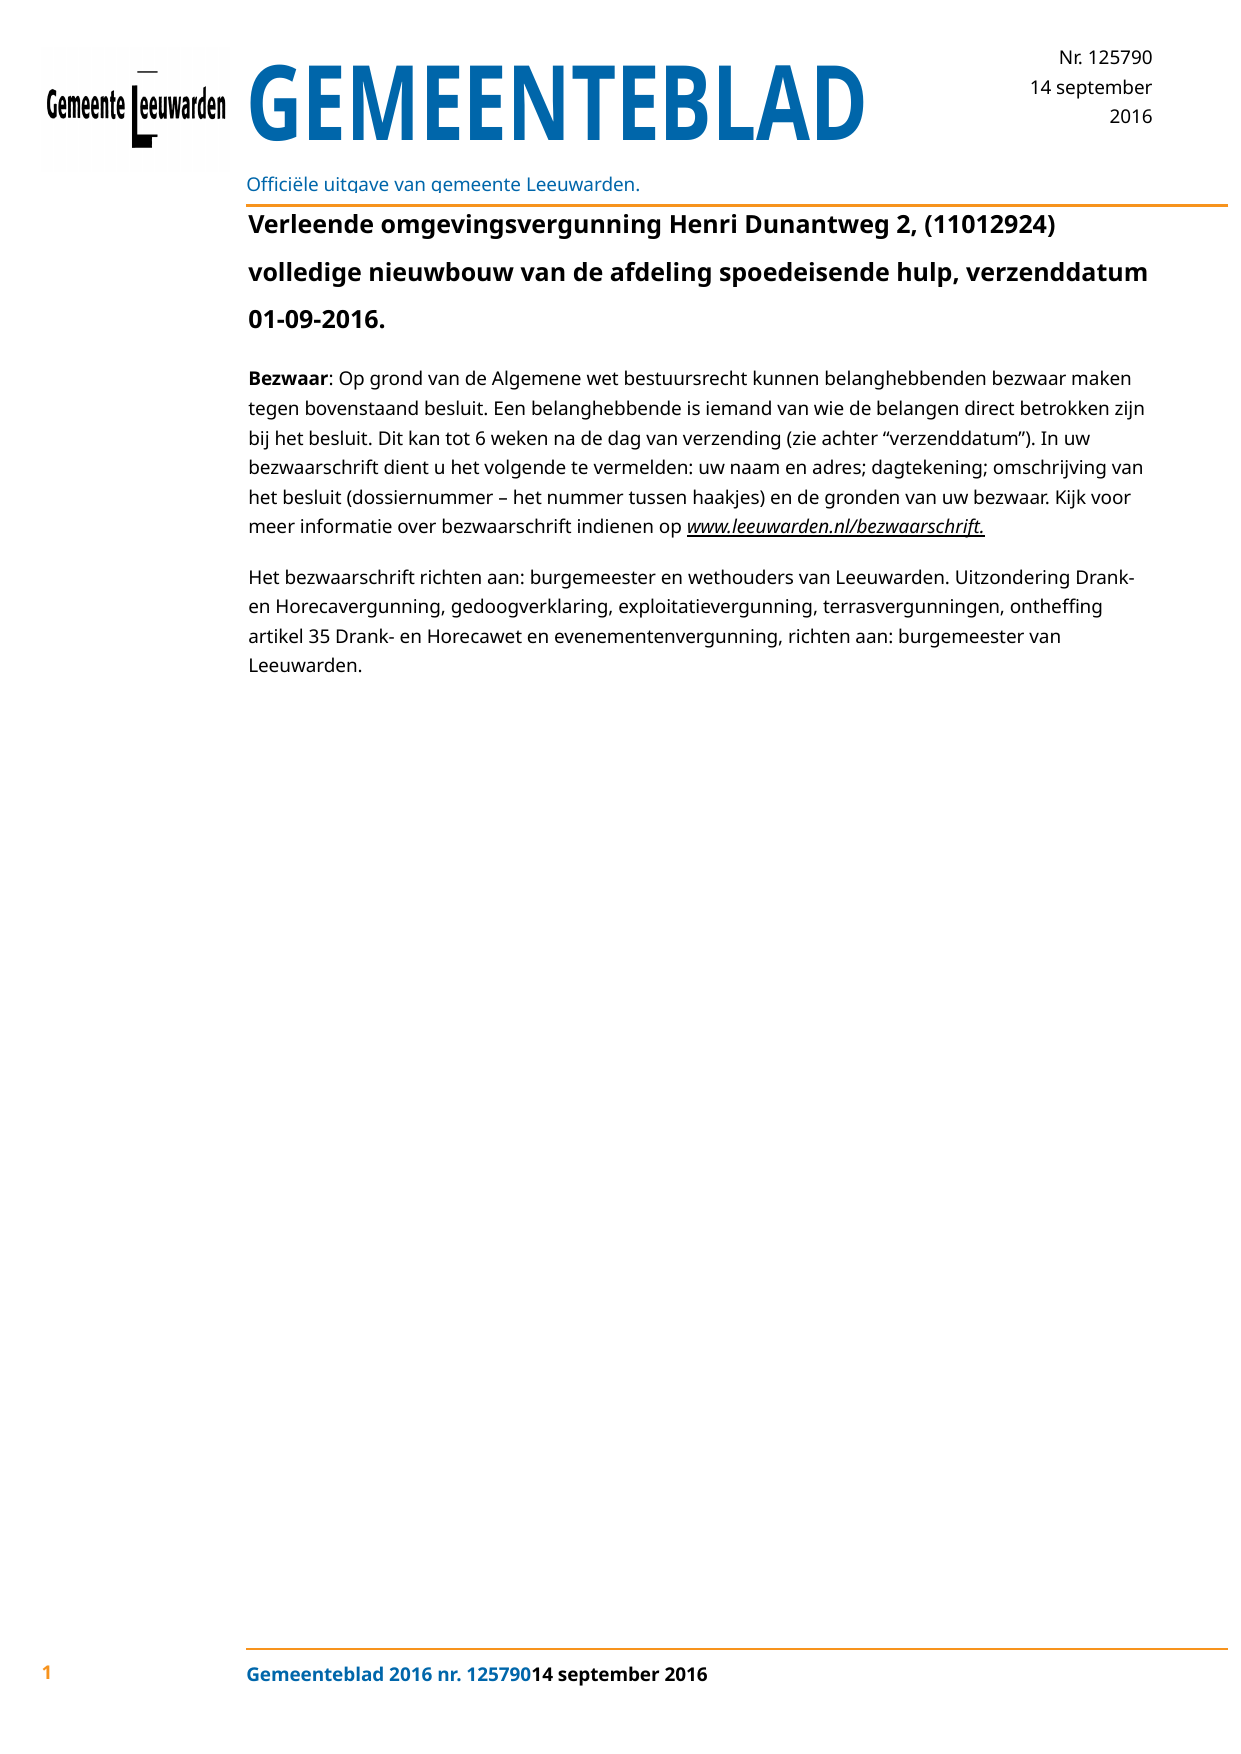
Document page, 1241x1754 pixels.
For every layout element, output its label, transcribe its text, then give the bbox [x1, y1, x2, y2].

picture [41, 47, 231, 172]
text Het bezwaarschrift richten aan: burgemeester en wethouders van Leeuwarden. Uitzondering Drank- en Horecavergunning, gedoogverklaring, exploitatievergunning, terrasvergunningen, ontheffing artikel 35 Drank- en Horecawet en evenementenvergunning, richten aan: burgemeester van Leeuwarden. [248, 564, 1152, 678]
text Verleende omgevingsvergunning Henri Dunantweg 2, (11012924) volledige nieuwbouw van de afdeling spoedeisende hulp, verzenddatum 01-09-2016. [248, 207, 1152, 336]
text Bezwaar: Op grond van de Algemene wet bestuursrecht kunnen belanghebbenden bezwaar maken tegen bovenstaand besluit. Een belanghebbende is iemand van wie de belangen direct betrokken zijn bij het besluit. Dit kan tot 6 weken na de dag van verzending (zie achter “verzenddatum”). In uw bezwaarschrift dient u het volgende te vermelden: uw naam en adres; dagtekening; omschrijving van het besluit (dossiernummer – het nummer tussen haakjes) en de gronden van uw bezwaar. Kijk voor meer informatie over bezwaarschrift indienen op www.leeuwarden.nl/bezwaarschrift. [248, 366, 1152, 539]
